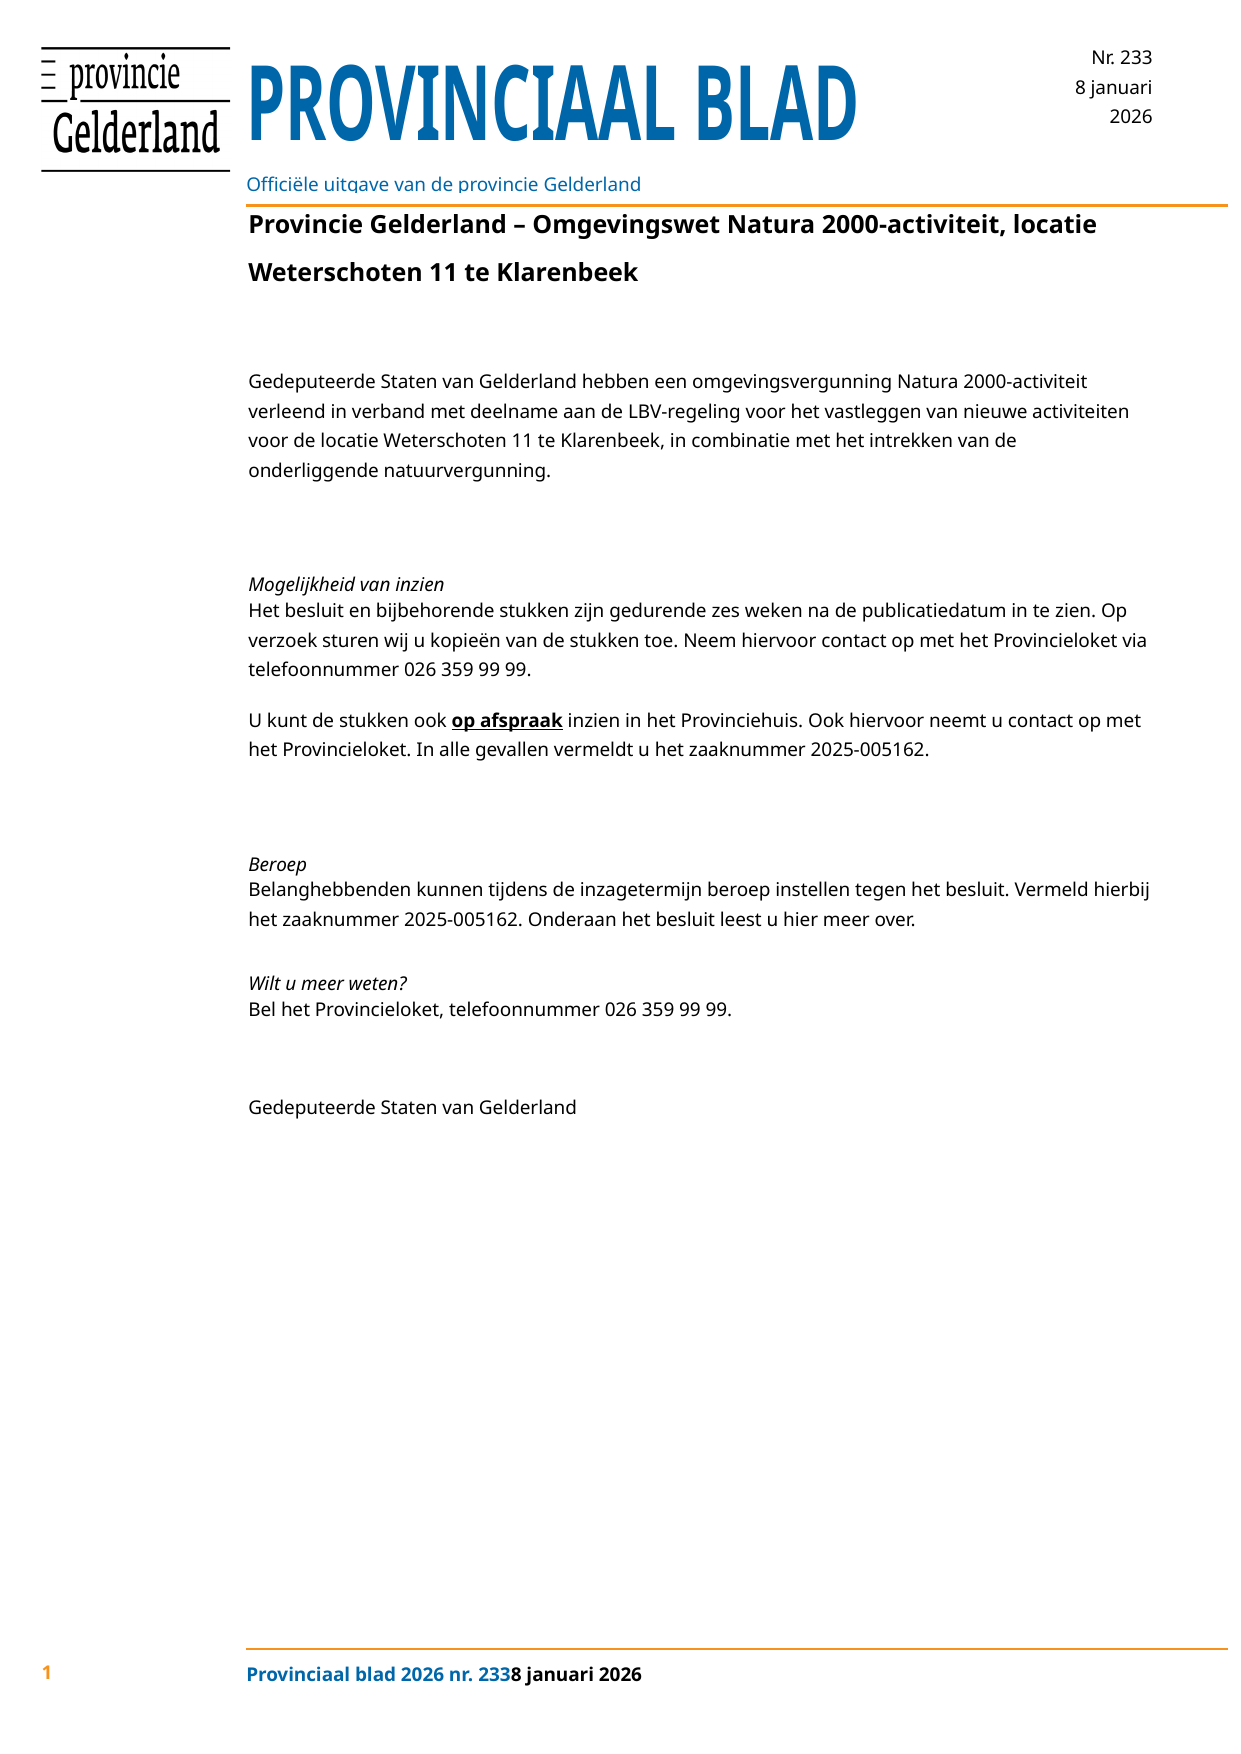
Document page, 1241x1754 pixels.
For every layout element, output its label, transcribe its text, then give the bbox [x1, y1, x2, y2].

text Gedeputeerde Staten van Gelderland hebben een omgevingsvergunning Natura 2000-activiteit verleend in verband met deelname aan de LBV-regeling voor het vastleggen van nieuwe activiteiten voor de locatie Weterschoten 11 te Klarenbeek, in combinatie met het intrekken van de onderliggende natuurvergunning. [248, 368, 1152, 483]
text Wilt u meer weten? [248, 970, 1152, 996]
text Beroep [248, 851, 1152, 876]
text Provincie Gelderland – Omgevingswet Natura 2000-activiteit, locatie Weterschoten 11 te Klarenbeek [248, 207, 1152, 288]
text Bel het Provincieloket, telefoonnummer 026 359 99 99. [248, 996, 1152, 1021]
picture [41, 47, 231, 172]
text U kunt de stukken ook op afspraak inzien in het Provinciehuis. Ook hiervoor neemt u contact op met het Provincieloket. In alle gevallen vermeldt u het zaaknummer 2025-005162. [248, 707, 1152, 762]
text Gedeputeerde Staten van Gelderland [248, 1094, 1152, 1120]
text Mogelijkheid van inzien [248, 571, 1152, 597]
text Het besluit en bijbehorende stukken zijn gedurende zes weken na de publicatiedatum in te zien. Op verzoek sturen wij u kopieën van de stukken toe. Neem hiervoor contact op met het Provincieloket via telefoonnummer 026 359 99 99. [248, 597, 1152, 682]
text Belanghebbenden kunnen tijdens de inzagetermijn beroep instellen tegen het besluit. Vermeld hierbij het zaaknummer 2025-005162. Onderaan het besluit leest u hier meer over. [248, 876, 1152, 932]
